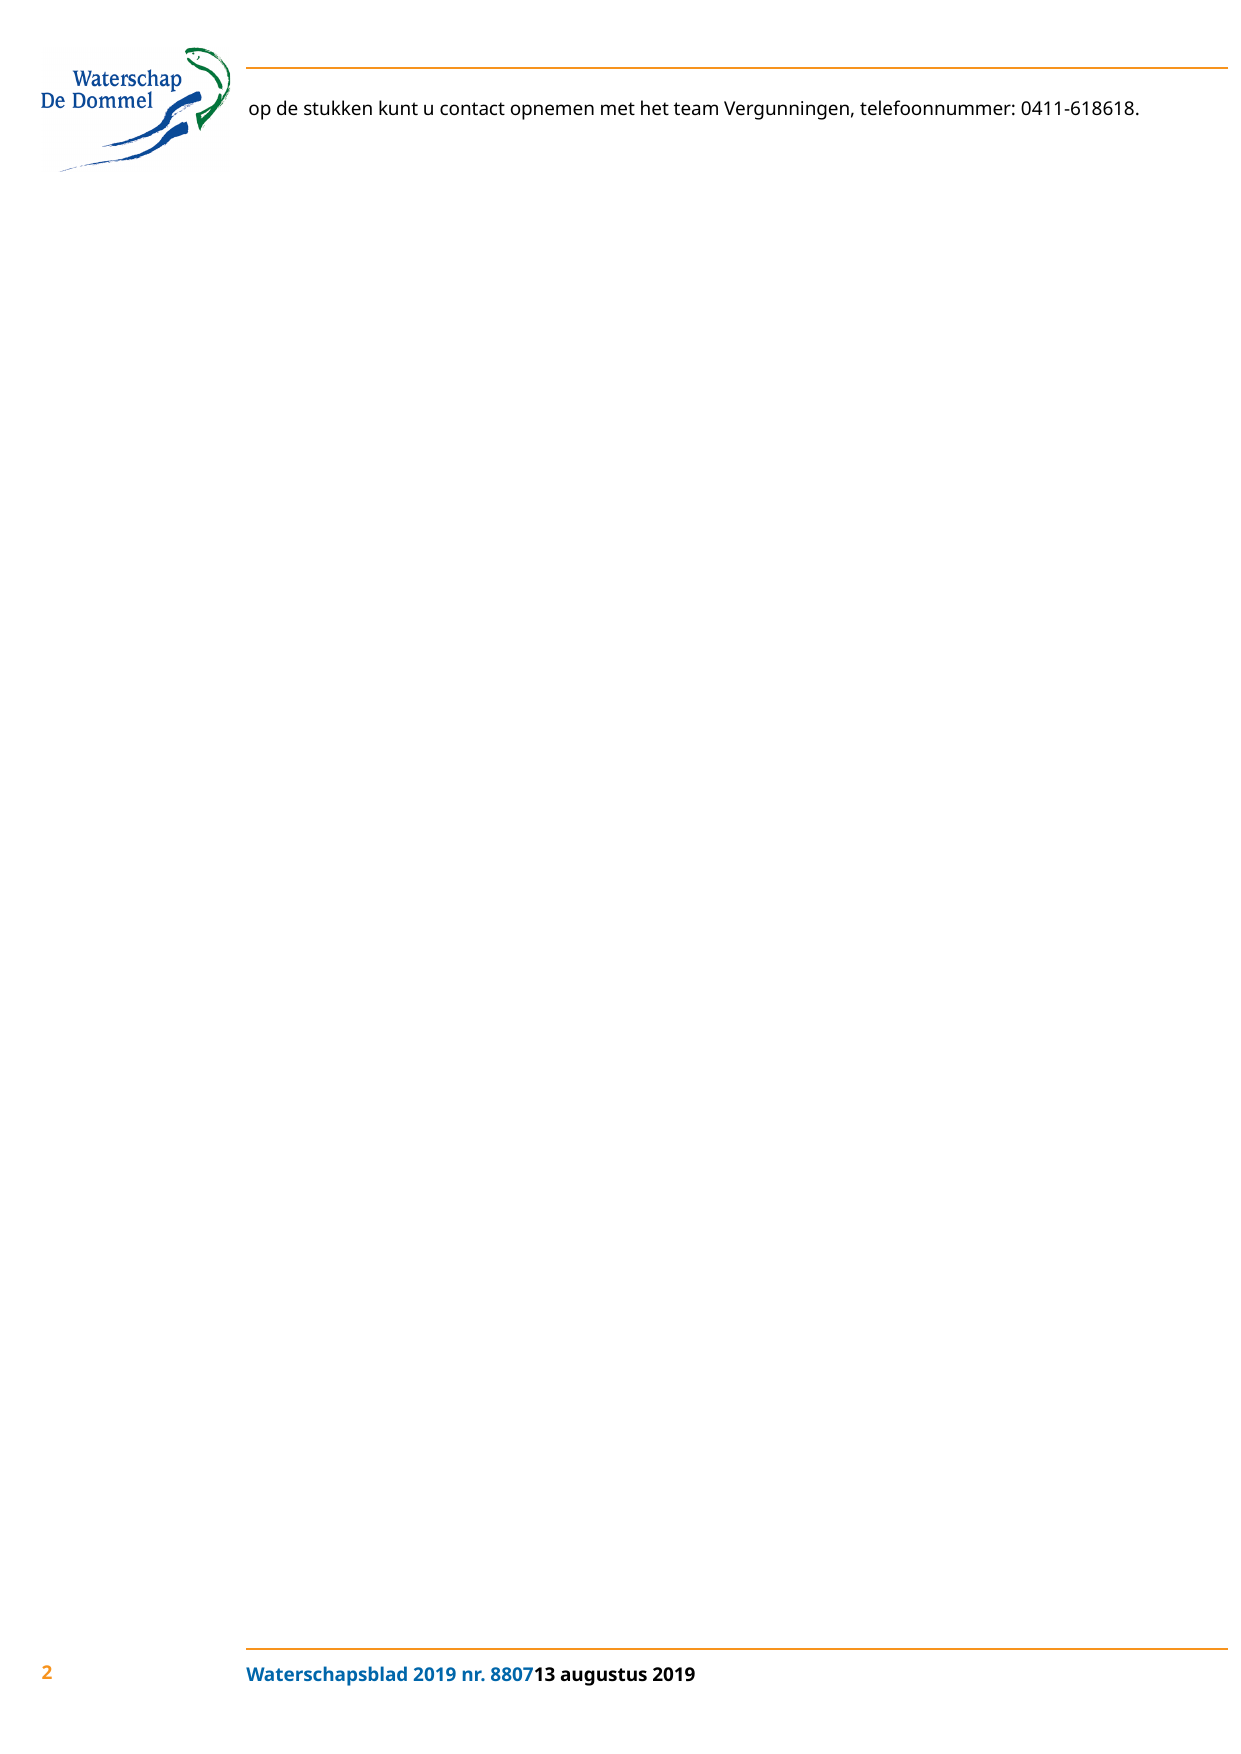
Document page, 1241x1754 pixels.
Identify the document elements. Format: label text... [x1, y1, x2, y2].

picture [41, 47, 231, 172]
text op de stukken kunt u contact opnemen met het team Vergunningen, telefoonnummer: 0411-618618. [248, 95, 1152, 121]
